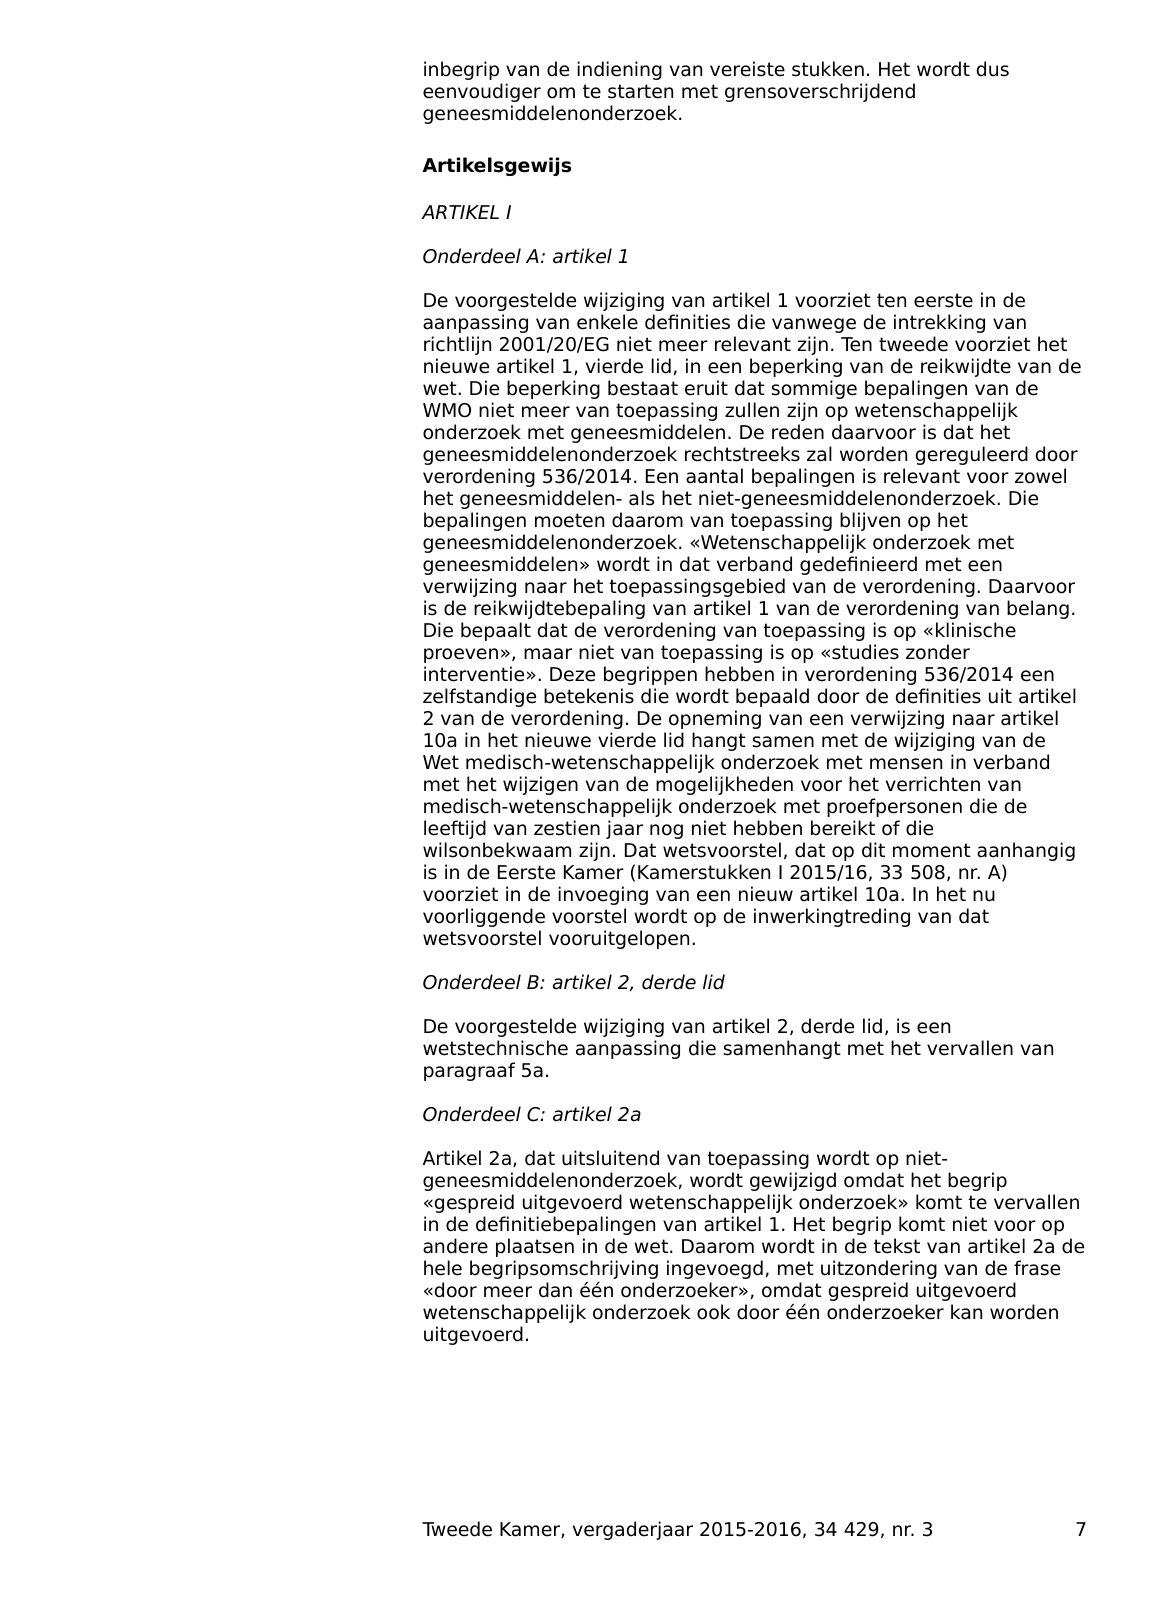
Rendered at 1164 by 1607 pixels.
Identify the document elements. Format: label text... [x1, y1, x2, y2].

subtitle Onderdeel B: artikel 2, derde lid [422, 972, 1087, 994]
subtitle Onderdeel A: artikel 1 [422, 246, 1087, 268]
subtitle Artikelsgewijs [422, 155, 1087, 177]
text De voorgestelde wijziging van artikel 1 voorziet ten eerste in de aanpassing van enkele definities die vanwege de intrekking van richtlijn 2001/20/EG niet meer relevant zijn. Ten tweede voorziet het nieuwe artikel 1, vierde lid, in een beperking van de reikwijdte van de wet. Die beperking bestaat eruit dat sommige bepalingen van de WMO niet meer van toepassing zullen zijn op wetenschappelijk onderzoek met geneesmiddelen. De reden daarvoor is dat het geneesmiddelenonderzoek rechtstreeks zal worden gereguleerd door verordening 536/2014. Een aantal bepalingen is relevant voor zowel het geneesmiddelen- als het niet-geneesmiddelenonderzoek. Die bepalingen moeten daarom van toepassing blijven op het geneesmiddelenonderzoek. «Wetenschappelijk onderzoek met geneesmiddelen» wordt in dat verband gedefinieerd met een verwijzing naar het toepassingsgebied van de verordening. Daarvoor is de reikwijdtebepaling van artikel 1 van de verordening van belang. Die bepaalt dat de verordening van toepassing is op «klinische proeven», maar niet van toepassing is op «studies zonder interventie». Deze begrippen hebben in verordening 536/2014 een zelfstandige betekenis die wordt bepaald door de definities uit artikel 2 van de verordening. De opneming van een verwijzing naar artikel 10a in het nieuwe vierde lid hangt samen met de wijziging van de Wet medisch-wetenschappelijk onderzoek met mensen in verband met het wijzigen van de mogelijkheden voor het verrichten van medisch-wetenschappelijk onderzoek met proefpersonen die de leeftijd van zestien jaar nog niet hebben bereikt of die wilsonbekwaam zijn. Dat wetsvoorstel, dat op dit moment aanhangig is in de Eerste Kamer (Kamerstukken I 2015/16, 33 508, nr. A) voorziet in de invoeging van een nieuw artikel 10a. In het nu voorliggende voorstel wordt op de inwerkingtreding van dat wetsvoorstel vooruitgelopen. [422, 290, 1087, 950]
text Artikel 2a, dat uitsluitend van toepassing wordt op niet-geneesmiddelenonderzoek, wordt gewijzigd omdat het begrip «gespreid uitgevoerd wetenschappelijk onderzoek» komt te vervallen in de definitiebepalingen van artikel 1. Het begrip komt niet voor op andere plaatsen in de wet. Daarom wordt in de tekst van artikel 2a de hele begripsomschrijving ingevoegd, met uitzondering van de frase «door meer dan één onderzoeker», omdat gespreid uitgevoerd wetenschappelijk onderzoek ook door één onderzoeker kan worden uitgevoerd. [422, 1148, 1087, 1346]
text inbegrip van de indiening van vereiste stukken. Het wordt dus eenvoudiger om te starten met grensoverschrijdend geneesmiddelenonderzoek. [422, 59, 1087, 125]
text De voorgestelde wijziging van artikel 2, derde lid, is een wetstechnische aanpassing die samenhangt met het vervallen van paragraaf 5a. [422, 1016, 1087, 1082]
subtitle ARTIKEL I [422, 202, 1087, 224]
subtitle Onderdeel C: artikel 2a [422, 1104, 1087, 1126]
